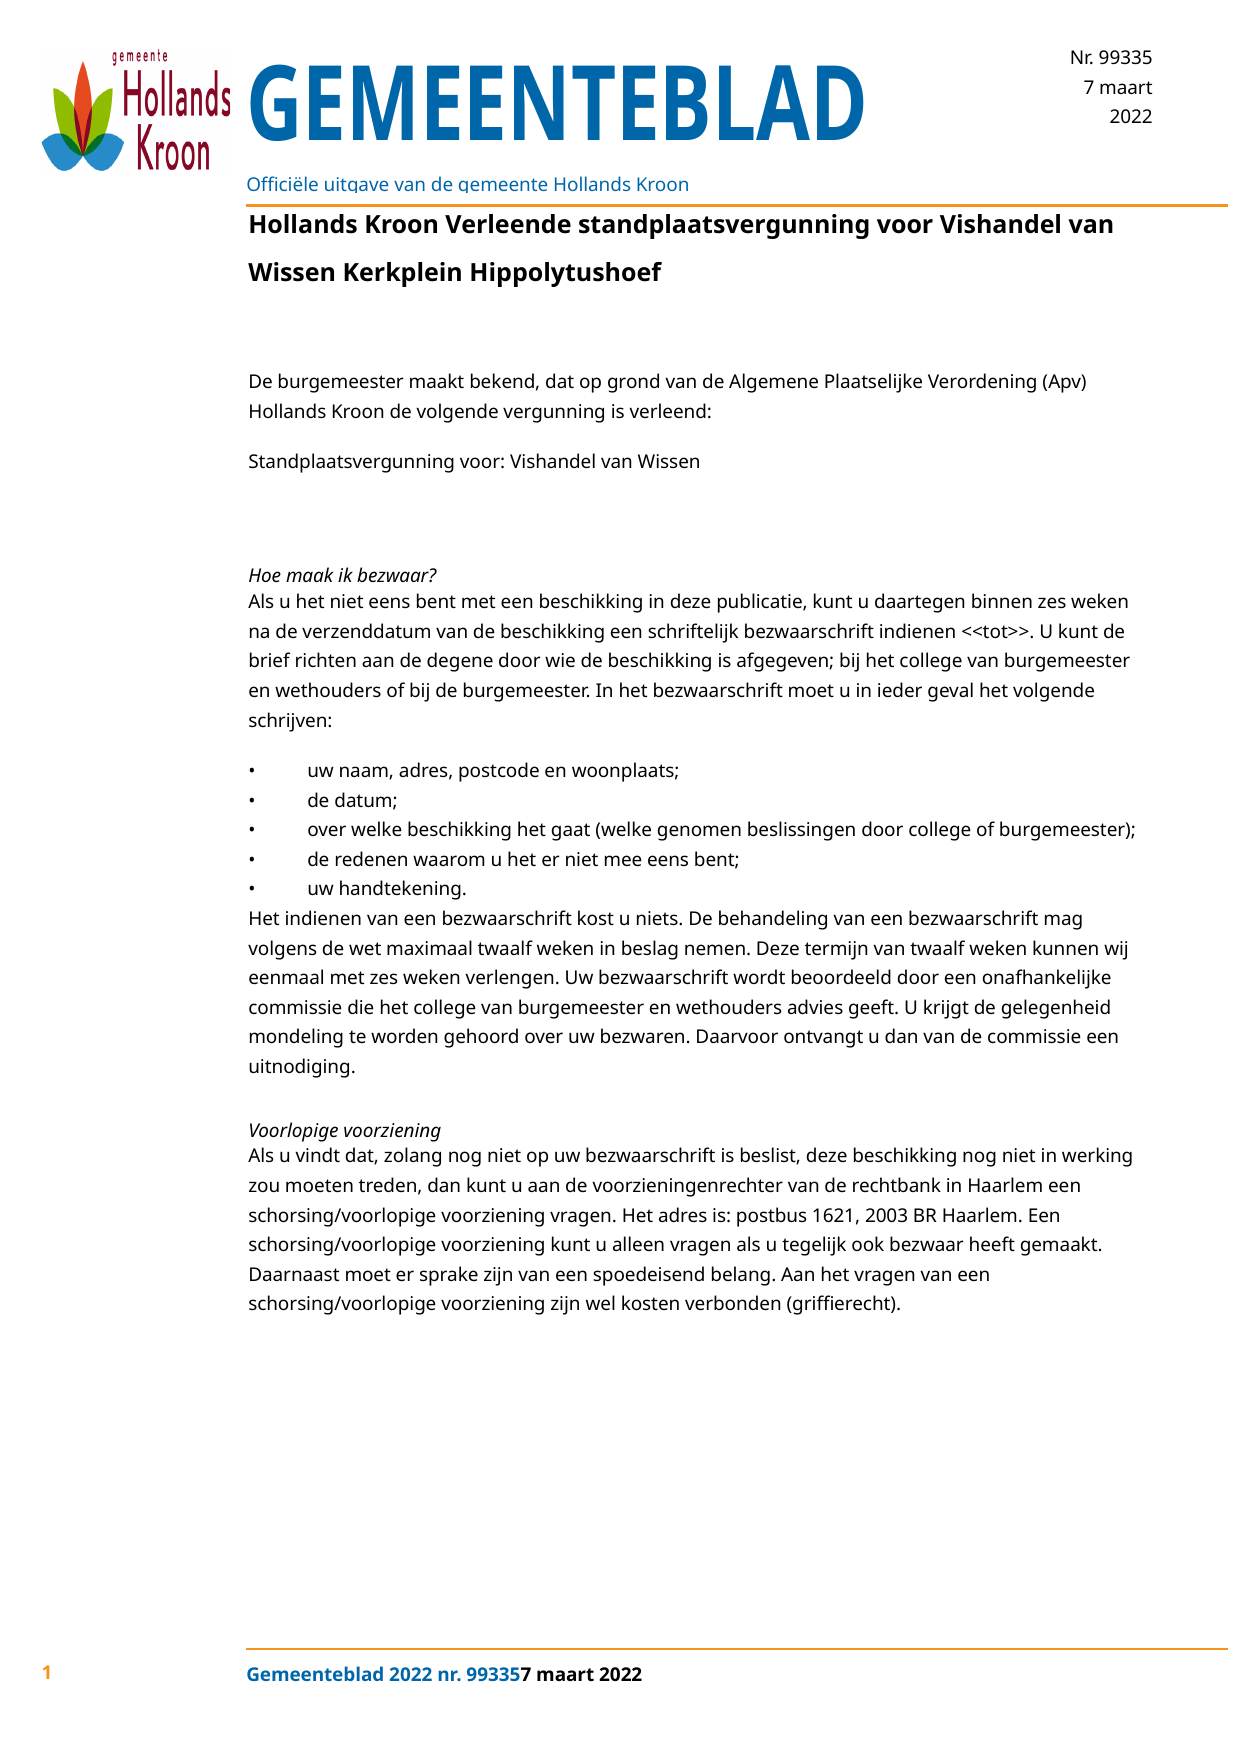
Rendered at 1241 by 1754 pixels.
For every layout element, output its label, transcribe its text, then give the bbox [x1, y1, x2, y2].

text Als u het niet eens bent met een beschikking in deze publicatie, kunt u daartegen binnen zes weken na de verzenddatum van de beschikking een schriftelijk bezwaarschrift indienen <<tot>>. U kunt de brief richten aan de degene door wie de beschikking is afgegeven; bij het college van burgemeester en wethouders of bij de burgemeester. In het bezwaarschrift moet u in ieder geval het volgende schrijven: [248, 588, 1152, 732]
text Het indienen van een bezwaarschrift kost u niets. De behandeling van een bezwaarschrift mag volgens de wet maximaal twaalf weken in beslag nemen. Deze termijn van twaalf weken kunnen wij eenmaal met zes weken verlengen. Uw bezwaarschrift wordt beoordeeld door een onafhankelijke commissie die het college van burgemeester en wethouders advies geeft. U krijgt de gelegenheid mondeling te worden gehoord over uw bezwaren. Daarvoor ontvangt u dan van de commissie een uitnodiging. [248, 905, 1152, 1079]
text Voorlopige voorziening [248, 1117, 1152, 1143]
text Hollands Kroon Verleende standplaatsvergunning voor Vishandel van Wissen Kerkplein Hippolytushoef [248, 207, 1152, 288]
text De burgemeester maakt bekend, dat op grond van de Algemene Plaatselijke Verordening (Apv) Hollands Kroon de volgende vergunning is verleend: [248, 368, 1152, 424]
text Hoe maak ik bezwaar? [248, 563, 1152, 588]
picture [41, 47, 231, 172]
list over welke beschikking het gaat (welke genomen beslissingen door college of burgemeester); [248, 816, 1152, 842]
text Als u vindt dat, zolang nog niet op uw bezwaarschrift is beslist, deze beschikking nog niet in werking zou moeten treden, dan kunt u aan de voorzieningenrechter van de rechtbank in Haarlem een schorsing/voorlopige voorziening vragen. Het adres is: postbus 1621, 2003 BR Haarlem. Een schorsing/voorlopige voorziening kunt u alleen vragen als u tegelijk ook bezwaar heeft gemaakt. Daarnaast moet er sprake zijn van een spoedeisend belang. Aan het vragen van een schorsing/voorlopige voorziening zijn wel kosten verbonden (griffierecht). [248, 1143, 1152, 1316]
list de redenen waarom u het er niet mee eens bent; [248, 846, 1152, 872]
list uw naam, adres, postcode en woonplaats; [248, 757, 1152, 783]
text Standplaatsvergunning voor: Vishandel van Wissen [248, 448, 1152, 474]
list de datum; [248, 787, 1152, 812]
list uw handtekening. [248, 876, 1152, 901]
